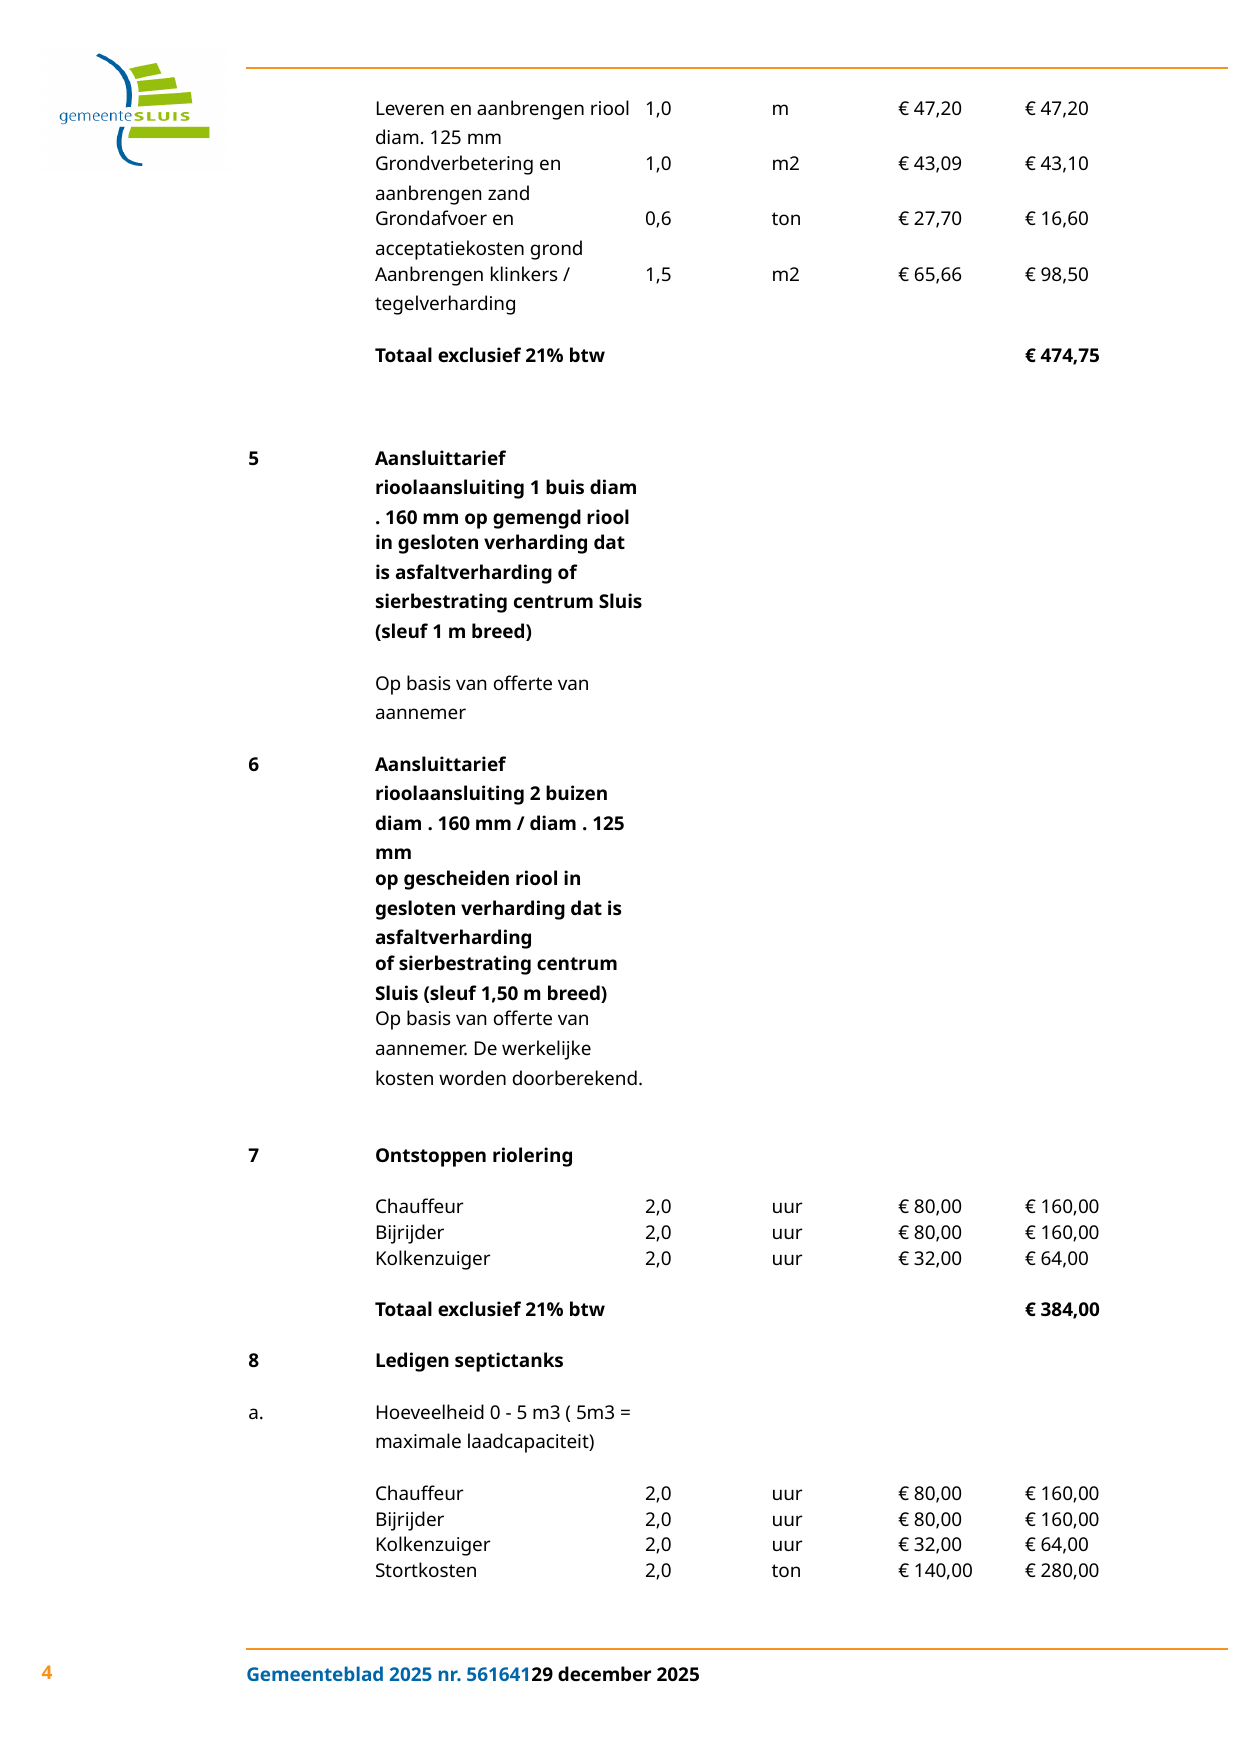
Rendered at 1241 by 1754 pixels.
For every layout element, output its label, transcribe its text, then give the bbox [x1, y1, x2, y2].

table_cell uur [771, 1193, 898, 1219]
table_cell € 47,20 [898, 95, 1025, 150]
table_cell [771, 1090, 898, 1116]
table_cell of sierbestrating centrum Sluis (sleuf 1,50 m breed) [375, 950, 645, 1006]
table_cell Aansluittarief rioolaansluiting 2 buizen diam . 160 mm / diam . 125 mm [375, 751, 645, 865]
table_cell € 80,00 [898, 1480, 1025, 1506]
table_cell [771, 1116, 898, 1142]
table_cell 2,0 [645, 1480, 771, 1506]
table_cell Kolkenzuiger [375, 1245, 645, 1271]
table_cell [645, 1348, 771, 1373]
table_cell € 32,00 [898, 1532, 1025, 1557]
table_cell [248, 150, 375, 205]
table_cell [645, 644, 771, 670]
table_cell [771, 1322, 898, 1348]
table_cell Ontstoppen riolering [375, 1142, 645, 1168]
table_cell [248, 419, 375, 445]
table_cell [645, 1142, 771, 1168]
table_cell € 65,66 [898, 261, 1025, 316]
table_cell op gescheiden riool in gesloten verharding dat is asfaltverharding [375, 865, 645, 950]
table_cell [1025, 1399, 1152, 1454]
table_cell [771, 342, 898, 367]
table_cell Bijrijder [375, 1219, 645, 1245]
table_cell [248, 644, 375, 670]
table_cell [248, 261, 375, 316]
table_cell m2 [771, 261, 898, 316]
table_cell 2,0 [645, 1245, 771, 1271]
table_cell [1025, 670, 1152, 725]
table_cell € 140,00 [898, 1558, 1025, 1583]
table_cell [1025, 644, 1152, 670]
table_cell [898, 751, 1025, 865]
table_cell 2,0 [645, 1506, 771, 1532]
table_cell Op basis van offerte van aannemer [375, 670, 645, 725]
table_cell € 160,00 [1025, 1193, 1152, 1219]
table_cell [248, 1480, 375, 1506]
table_cell [898, 316, 1025, 342]
table_cell [375, 419, 645, 445]
table_cell [248, 725, 375, 751]
table_cell € 43,09 [898, 150, 1025, 205]
table_cell € 384,00 [1025, 1296, 1152, 1322]
table_cell 1,0 [645, 95, 771, 150]
table_cell [771, 316, 898, 342]
table_cell [771, 368, 898, 393]
table_cell [645, 393, 771, 419]
table_cell [645, 1583, 771, 1609]
table_cell [645, 1116, 771, 1142]
table_cell [248, 530, 375, 644]
table_cell [248, 1506, 375, 1532]
table_cell [645, 670, 771, 725]
table_cell [1025, 751, 1152, 865]
table_cell [645, 419, 771, 445]
table_cell € 43,10 [1025, 150, 1152, 205]
table_cell [645, 1322, 771, 1348]
table_cell [645, 445, 771, 529]
table_cell [375, 725, 645, 751]
table_cell [898, 1322, 1025, 1348]
table_cell [1025, 1374, 1152, 1399]
table_cell [898, 1090, 1025, 1116]
table_cell [898, 530, 1025, 644]
table_cell Op basis van offerte van aannemer. De werkelijke kosten worden doorberekend. [375, 1006, 645, 1090]
table_cell 2,0 [645, 1193, 771, 1219]
table_cell [375, 1374, 645, 1399]
table_cell [1025, 725, 1152, 751]
table_cell Aanbrengen klinkers / tegelverharding [375, 261, 645, 316]
table_cell [771, 419, 898, 445]
table_cell [248, 1219, 375, 1245]
table_cell [645, 1271, 771, 1296]
table_cell [898, 725, 1025, 751]
table_cell [248, 1296, 375, 1322]
table_cell [375, 644, 645, 670]
table_cell [645, 950, 771, 1006]
table_cell [898, 342, 1025, 367]
table_cell € 80,00 [898, 1193, 1025, 1219]
table_cell [898, 1006, 1025, 1090]
table_cell € 16,60 [1025, 205, 1152, 261]
table_cell [771, 1374, 898, 1399]
table_cell [248, 1193, 375, 1219]
table_cell [1025, 1090, 1152, 1116]
table_cell Bijrijder [375, 1506, 645, 1532]
table_cell [248, 1168, 375, 1193]
table_cell [1025, 1455, 1152, 1480]
table_cell € 160,00 [1025, 1219, 1152, 1245]
table_cell [771, 644, 898, 670]
table_cell [771, 393, 898, 419]
table_cell [248, 1271, 375, 1296]
table_cell [248, 95, 375, 150]
table_cell [645, 1006, 771, 1090]
table_cell [898, 865, 1025, 950]
table_cell [375, 1455, 645, 1480]
table_cell [248, 865, 375, 950]
table_cell [1025, 393, 1152, 419]
picture [41, 47, 231, 172]
table_cell € 47,20 [1025, 95, 1152, 150]
table_cell Ledigen septictanks [375, 1348, 645, 1373]
table_cell [248, 1583, 375, 1609]
table_cell [248, 1090, 375, 1116]
table_cell 2,0 [645, 1219, 771, 1245]
table_cell € 80,00 [898, 1219, 1025, 1245]
table_cell [1025, 950, 1152, 1006]
table_cell [375, 316, 645, 342]
table_cell Kolkenzuiger [375, 1532, 645, 1557]
table_cell m [771, 95, 898, 150]
table_cell [1025, 530, 1152, 644]
table_cell [248, 1374, 375, 1399]
table_cell € 64,00 [1025, 1245, 1152, 1271]
table_cell in gesloten verharding dat is asfaltverharding of sierbestrating centrum Sluis (sleuf 1 m breed) [375, 530, 645, 644]
table_cell [771, 1271, 898, 1296]
table_cell [375, 1583, 645, 1609]
table_cell [375, 393, 645, 419]
table_cell [898, 1583, 1025, 1609]
table_cell [898, 950, 1025, 1006]
table_cell uur [771, 1219, 898, 1245]
table_cell [898, 1116, 1025, 1142]
table_cell [771, 1348, 898, 1373]
table_cell [375, 1271, 645, 1296]
table_cell [645, 1296, 771, 1322]
table_cell € 64,00 [1025, 1532, 1152, 1557]
table_cell [1025, 419, 1152, 445]
table_cell Totaal exclusief 21% btw [375, 1296, 645, 1322]
table_cell € 474,75 [1025, 342, 1152, 367]
table_cell [898, 393, 1025, 419]
table_cell € 280,00 [1025, 1558, 1152, 1583]
table_cell [898, 1374, 1025, 1399]
table_cell € 160,00 [1025, 1506, 1152, 1532]
table_cell [898, 644, 1025, 670]
table_cell [1025, 368, 1152, 393]
table_cell [771, 1455, 898, 1480]
table_cell [1025, 1348, 1152, 1373]
table_cell [645, 751, 771, 865]
table_cell [898, 419, 1025, 445]
table_cell [645, 530, 771, 644]
table_cell [898, 1168, 1025, 1193]
table_cell [645, 368, 771, 393]
table_cell [248, 1322, 375, 1348]
table_cell [248, 670, 375, 725]
table_cell Hoeveelheid 0 - 5 m3 ( 5m3 = maximale laadcapaciteit) [375, 1399, 645, 1454]
table_cell [248, 342, 375, 367]
table_cell [1025, 1271, 1152, 1296]
table_cell 5 [248, 445, 375, 529]
table_cell [248, 1245, 375, 1271]
table_cell [645, 342, 771, 367]
table_cell uur [771, 1506, 898, 1532]
table_cell Grondafvoer en acceptatiekosten grond [375, 205, 645, 261]
table_cell [771, 725, 898, 751]
table_cell [1025, 1142, 1152, 1168]
table_cell [248, 316, 375, 342]
table_cell [375, 1090, 645, 1116]
table_cell [645, 725, 771, 751]
table_cell [771, 445, 898, 529]
table_cell [1025, 1168, 1152, 1193]
table_cell [898, 1142, 1025, 1168]
table_cell [248, 1455, 375, 1480]
table_cell [771, 950, 898, 1006]
table_cell ton [771, 1558, 898, 1583]
table_cell 0,6 [645, 205, 771, 261]
table_cell [771, 1168, 898, 1193]
table_cell ton [771, 205, 898, 261]
table_cell [248, 950, 375, 1006]
table_cell [248, 205, 375, 261]
table_cell [1025, 316, 1152, 342]
table_cell [898, 1271, 1025, 1296]
table_cell Chauffeur [375, 1480, 645, 1506]
table_cell [1025, 1583, 1152, 1609]
table_cell [375, 1116, 645, 1142]
table_cell € 80,00 [898, 1506, 1025, 1532]
table_cell € 160,00 [1025, 1480, 1152, 1506]
table_cell 6 [248, 751, 375, 865]
table_cell [771, 865, 898, 950]
table_cell 7 [248, 1142, 375, 1168]
table_cell a. [248, 1399, 375, 1454]
table_cell [771, 1583, 898, 1609]
table_cell [771, 1296, 898, 1322]
table_cell [645, 1090, 771, 1116]
table_cell uur [771, 1532, 898, 1557]
table_cell [248, 368, 375, 393]
table_cell [248, 1532, 375, 1557]
table_cell Stortkosten [375, 1558, 645, 1583]
table_cell [645, 865, 771, 950]
table_cell [898, 670, 1025, 725]
table_cell [898, 445, 1025, 529]
table_cell [898, 1455, 1025, 1480]
table_cell uur [771, 1245, 898, 1271]
table_cell [1025, 1116, 1152, 1142]
table_cell Aansluittarief rioolaansluiting 1 buis diam . 160 mm op gemengd riool [375, 445, 645, 529]
table_cell Chauffeur [375, 1193, 645, 1219]
table_cell 2,0 [645, 1558, 771, 1583]
table_cell [375, 1168, 645, 1193]
table_cell Leveren en aanbrengen riool diam. 125 mm [375, 95, 645, 150]
table_cell € 98,50 [1025, 261, 1152, 316]
table_cell Totaal exclusief 21% btw [375, 342, 645, 367]
table_cell [248, 1558, 375, 1583]
table_cell [898, 368, 1025, 393]
table_cell [1025, 445, 1152, 529]
table_cell [645, 1455, 771, 1480]
table_cell 2,0 [645, 1532, 771, 1557]
table_cell [645, 1168, 771, 1193]
table_cell [1025, 865, 1152, 950]
table_cell 1,0 [645, 150, 771, 205]
table_cell [771, 1142, 898, 1168]
table_cell € 27,70 [898, 205, 1025, 261]
table_cell [898, 1296, 1025, 1322]
table_cell [771, 670, 898, 725]
table_cell [898, 1348, 1025, 1373]
table_cell [771, 530, 898, 644]
table_cell € 32,00 [898, 1245, 1025, 1271]
table_cell 8 [248, 1348, 375, 1373]
table_cell uur [771, 1480, 898, 1506]
table_cell [1025, 1322, 1152, 1348]
table_cell [248, 1006, 375, 1090]
table_cell [898, 1399, 1025, 1454]
table_cell [248, 1116, 375, 1142]
table_cell [645, 1374, 771, 1399]
table_cell 1,5 [645, 261, 771, 316]
table_cell [375, 368, 645, 393]
table_cell Grondverbetering en aanbrengen zand [375, 150, 645, 205]
table_cell m2 [771, 150, 898, 205]
table_cell [645, 316, 771, 342]
table_cell [1025, 1006, 1152, 1090]
table_cell [771, 1006, 898, 1090]
table_cell [771, 751, 898, 865]
table_cell [771, 1399, 898, 1454]
table_cell [375, 1322, 645, 1348]
table_cell [645, 1399, 771, 1454]
table_cell [248, 393, 375, 419]
